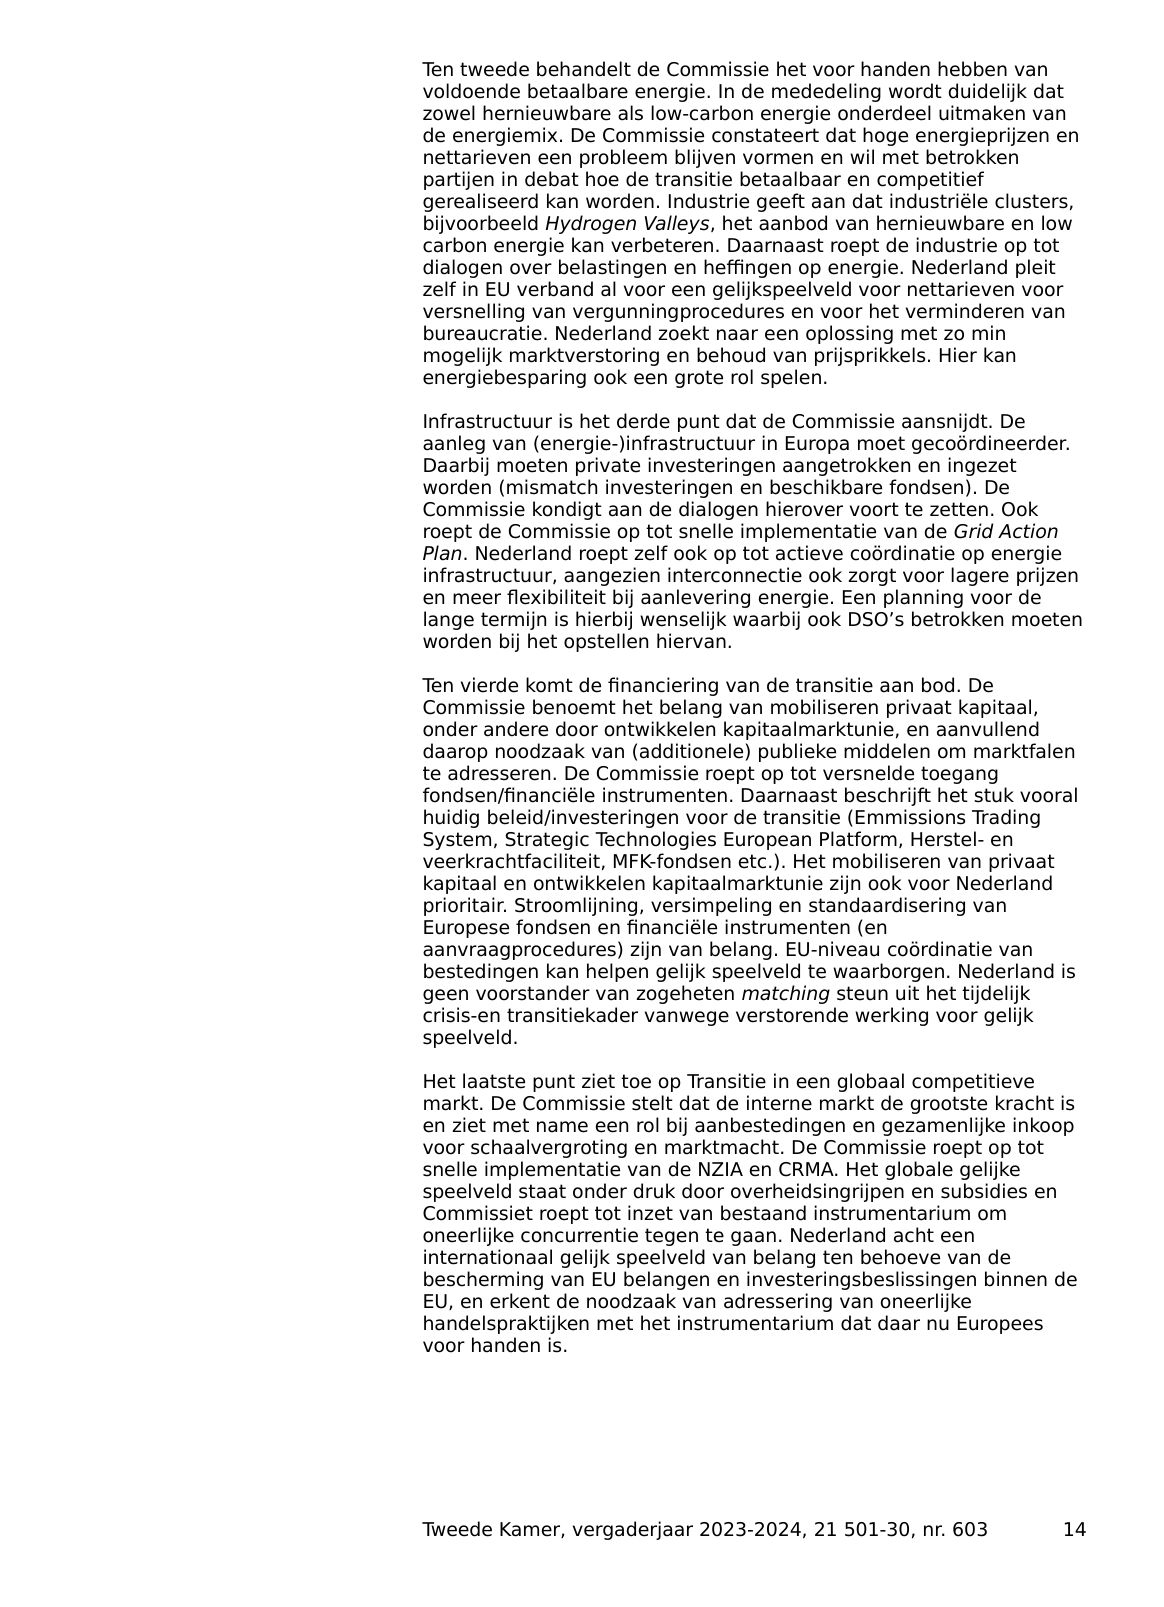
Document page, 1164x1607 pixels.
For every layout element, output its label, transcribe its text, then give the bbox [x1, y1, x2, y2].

text Het laatste punt ziet toe op Transitie in een globaal competitieve markt. De Commissie stelt dat de interne markt de grootste kracht is en ziet met name een rol bij aanbestedingen en gezamenlijke inkoop voor schaalvergroting en marktmacht. De Commissie roept op tot snelle implementatie van de NZIA en CRMA. Het globale gelijke speelveld staat onder druk door overheidsingrijpen en subsidies en Commissiet roept tot inzet van bestaand instrumentarium om oneerlijke concurrentie tegen te gaan. Nederland acht een internationaal gelijk speelveld van belang ten behoeve van de bescherming van EU belangen en investeringsbeslissingen binnen de EU, en erkent de noodzaak van adressering van oneerlijke handelspraktijken met het instrumentarium dat daar nu Europees voor handen is. [422, 1071, 1087, 1356]
text Ten vierde komt de financiering van de transitie aan bod. De Commissie benoemt het belang van mobiliseren privaat kapitaal, onder andere door ontwikkelen kapitaalmarktunie, en aanvullend daarop noodzaak van (additionele) publieke middelen om marktfalen te adresseren. De Commissie roept op tot versnelde toegang fondsen/financiële instrumenten. Daarnaast beschrijft het stuk vooral huidig beleid/investeringen voor de transitie (Emmissions Trading System, Strategic Technologies European Platform, Herstel- en veerkrachtfaciliteit, MFK-fondsen etc.). Het mobiliseren van privaat kapitaal en ontwikkelen kapitaalmarktunie zijn ook voor Nederland prioritair. Stroomlijning, versimpeling en standaardisering van Europese fondsen en financiële instrumenten (en aanvraagprocedures) zijn van belang. EU-niveau coördinatie van bestedingen kan helpen gelijk speelveld te waarborgen. Nederland is geen voorstander van zogeheten matching steun uit het tijdelijk crisis-en transitiekader vanwege verstorende werking voor gelijk speelveld. [422, 675, 1087, 1048]
text Ten tweede behandelt de Commissie het voor handen hebben van voldoende betaalbare energie. In de mededeling wordt duidelijk dat zowel hernieuwbare als low-carbon energie onderdeel uitmaken van de energiemix. De Commissie constateert dat hoge energieprijzen en nettarieven een probleem blijven vormen en wil met betrokken partijen in debat hoe de transitie betaalbaar en competitief gerealiseerd kan worden. Industrie geeft aan dat industriële clusters, bijvoorbeeld Hydrogen Valleys, het aanbod van hernieuwbare en low carbon energie kan verbeteren. Daarnaast roept de industrie op tot dialogen over belastingen en heffingen op energie. Nederland pleit zelf in EU verband al voor een gelijkspeelveld voor nettarieven voor versnelling van vergunningprocedures en voor het verminderen van bureaucratie. Nederland zoekt naar een oplossing met zo min mogelijk marktverstoring en behoud van prijsprikkels. Hier kan energiebesparing ook een grote rol spelen. [422, 59, 1087, 389]
text Infrastructuur is het derde punt dat de Commissie aansnijdt. De aanleg van (energie-)infrastructuur in Europa moet gecoördineerder. Daarbij moeten private investeringen aangetrokken en ingezet worden (mismatch investeringen en beschikbare fondsen). De Commissie kondigt aan de dialogen hierover voort te zetten. Ook roept de Commissie op tot snelle implementatie van de Grid Action Plan. Nederland roept zelf ook op tot actieve coördinatie op energie infrastructuur, aangezien interconnectie ook zorgt voor lagere prijzen en meer flexibiliteit bij aanlevering energie. Een planning voor de lange termijn is hierbij wenselijk waarbij ook DSO’s betrokken moeten worden bij het opstellen hiervan. [422, 411, 1087, 653]
